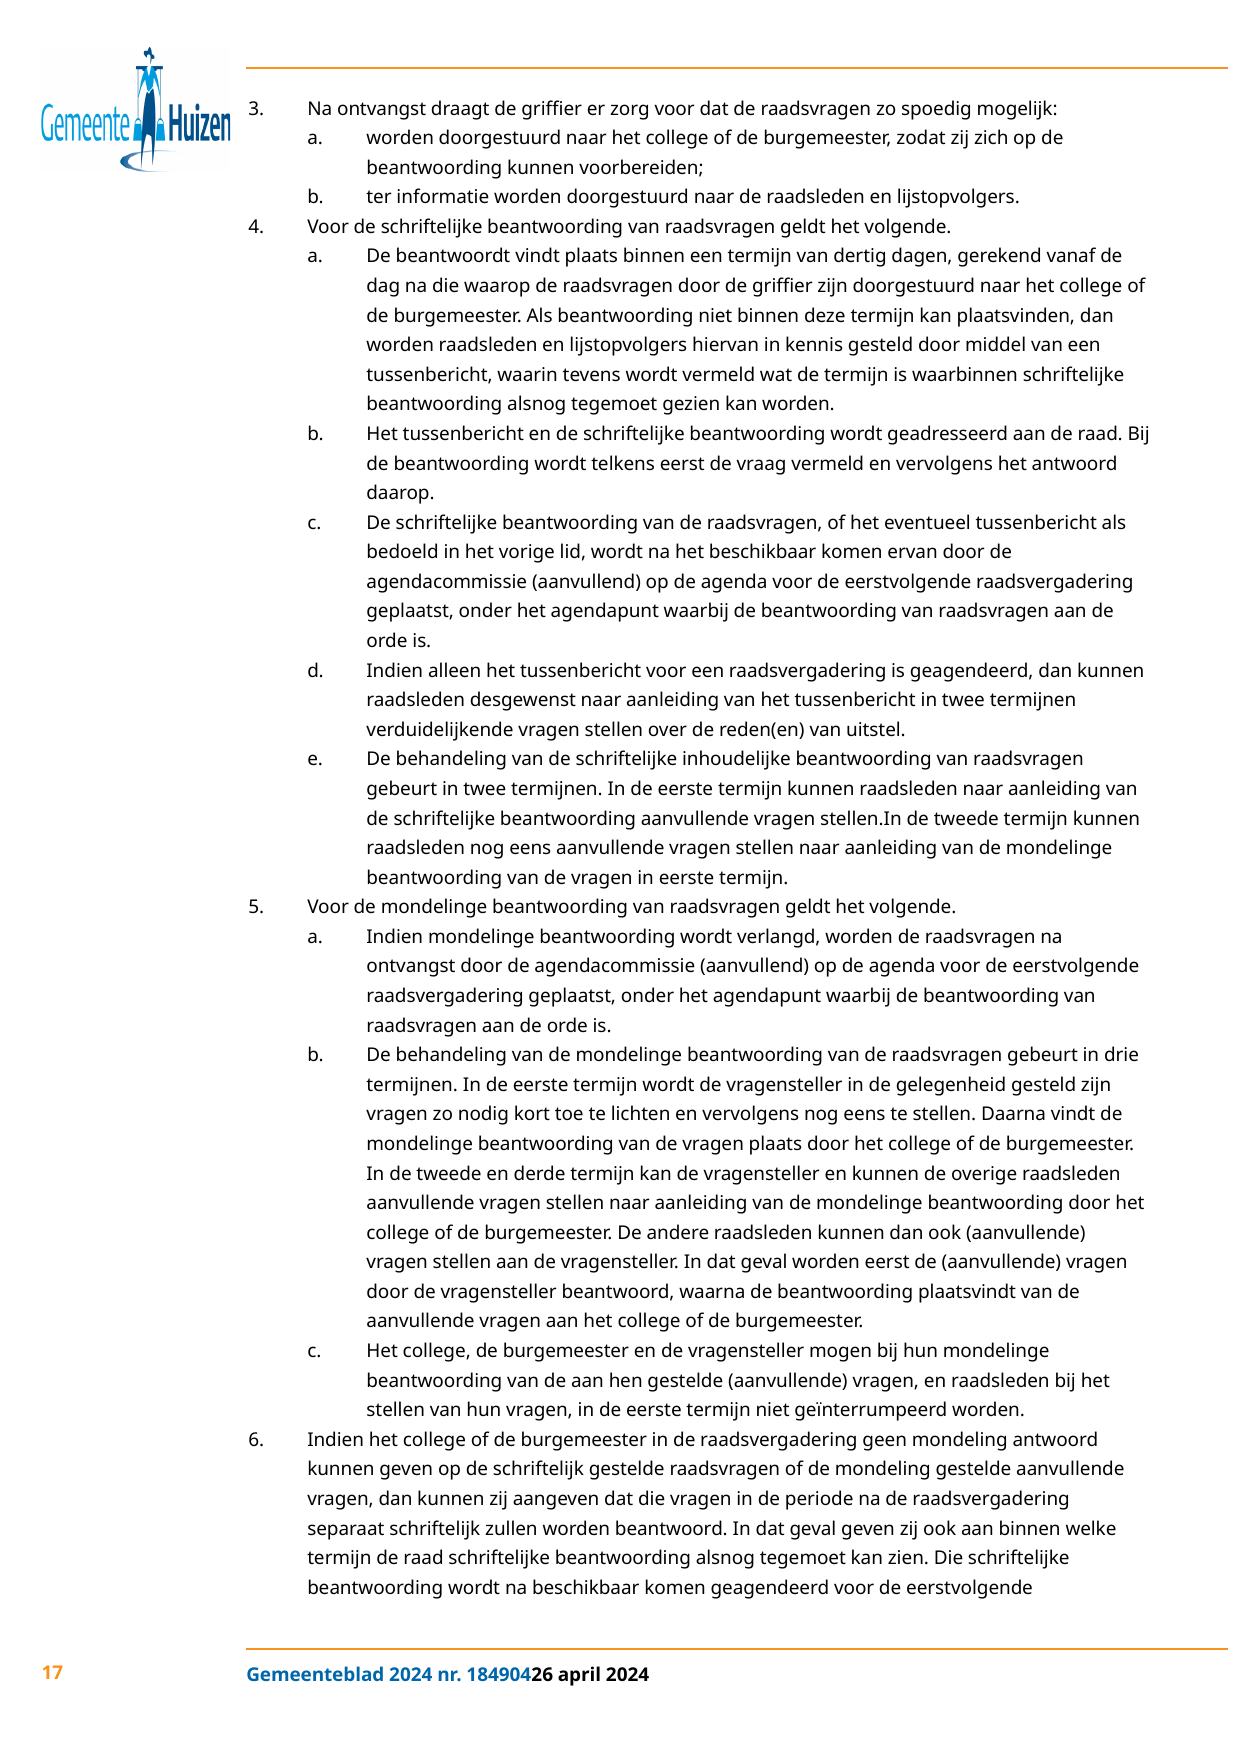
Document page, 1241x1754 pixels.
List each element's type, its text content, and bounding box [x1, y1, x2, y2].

list Indien alleen het tussenbericht voor een raadsvergadering is geagendeerd, dan kunnen raadsleden desgewenst naar aanleiding van het tussenbericht in twee termijnen verduidelijkende vragen stellen over de reden(en) van uitstel. [307, 657, 1152, 742]
list ter informatie worden doorgestuurd naar de raadsleden en lijstopvolgers. [307, 183, 1152, 209]
list De behandeling van de mondelinge beantwoording van de raadsvragen gebeurt in drie termijnen. In de eerste termijn wordt de vragensteller in de gelegenheid gesteld zijn vragen zo nodig kort toe te lichten en vervolgens nog eens te stellen. Daarna vindt de mondelinge beantwoording van de vragen plaats door het college of de burgemeester. In de tweede en derde termijn kan de vragensteller en kunnen de overige raadsleden aanvullende vragen stellen naar aanleiding van de mondelinge beantwoording door het college of de burgemeester. De andere raadsleden kunnen dan ook (aanvullende) vragen stellen aan de vragensteller. In dat geval worden eerst de (aanvullende) vragen door de vragensteller beantwoord, waarna de beantwoording plaatsvindt van de aanvullende vragen aan het college of de burgemeester. [307, 1041, 1152, 1333]
list Het tussenbericht en de schriftelijke beantwoording wordt geadresseerd aan de raad. Bij de beantwoording wordt telkens eerst de vraag vermeld en vervolgens het antwoord daarop. [307, 420, 1152, 505]
list De beantwoordt vindt plaats binnen een termijn van dertig dagen, gerekend vanaf de dag na die waarop de raadsvragen door de griffier zijn doorgestuurd naar het college of de burgemeester. Als beantwoording niet binnen deze termijn kan plaatsvinden, dan worden raadsleden en lijstopvolgers hiervan in kennis gesteld door middel van een tussenbericht, waarin tevens wordt vermeld wat de termijn is waarbinnen schriftelijke beantwoording alsnog tegemoet gezien kan worden. [307, 243, 1152, 416]
list Na ontvangst draagt de griffier er zorg voor dat de raadsvragen zo spoedig mogelijk: [248, 95, 1152, 121]
list Indien mondelinge beantwoording wordt verlangd, worden de raadsvragen na ontvangst door de agendacommissie (aanvullend) op de agenda voor de eerstvolgende raadsvergadering geplaatst, onder het agendapunt waarbij de beantwoording van raadsvragen aan de orde is. [307, 923, 1152, 1038]
list De schriftelijke beantwoording van de raadsvragen, of het eventueel tussenbericht als bedoeld in het vorige lid, wordt na het beschikbaar komen ervan door de agendacommissie (aanvullend) op de agenda voor de eerstvolgende raadsvergadering geplaatst, onder het agendapunt waarbij de beantwoording van raadsvragen aan de orde is. [307, 509, 1152, 653]
list De behandeling van de schriftelijke inhoudelijke beantwoording van raadsvragen gebeurt in twee termijnen. In de eerste termijn kunnen raadsleden naar aanleiding van de schriftelijke beantwoording aanvullende vragen stellen.In de tweede termijn kunnen raadsleden nog eens aanvullende vragen stellen naar aanleiding van de mondelinge beantwoording van de vragen in eerste termijn. [307, 746, 1152, 890]
list Voor de schriftelijke beantwoording van raadsvragen geldt het volgende. [248, 213, 1152, 239]
list Voor de mondelinge beantwoording van raadsvragen geldt het volgende. [248, 893, 1152, 919]
list Indien het college of de burgemeester in de raadsvergadering geen mondeling antwoord kunnen geven op de schriftelijk gestelde raadsvragen of de mondeling gestelde aanvullende vragen, dan kunnen zij aangeven dat die vragen in de periode na de raadsvergadering separaat schriftelijk zullen worden beantwoord. In dat geval geven zij ook aan binnen welke termijn de raad schriftelijke beantwoording alsnog tegemoet kan zien. Die schriftelijke beantwoording wordt na beschikbaar komen geagendeerd voor de eerstvolgende [248, 1426, 1152, 1600]
picture [41, 47, 231, 172]
list Het college, de burgemeester en de vragensteller mogen bij hun mondelinge beantwoording van de aan hen gestelde (aanvullende) vragen, en raadsleden bij het stellen van hun vragen, in de eerste termijn niet geïnterrumpeerd worden. [307, 1337, 1152, 1422]
list worden doorgestuurd naar het college of de burgemeester, zodat zij zich op de beantwoording kunnen voorbereiden; [307, 124, 1152, 180]
